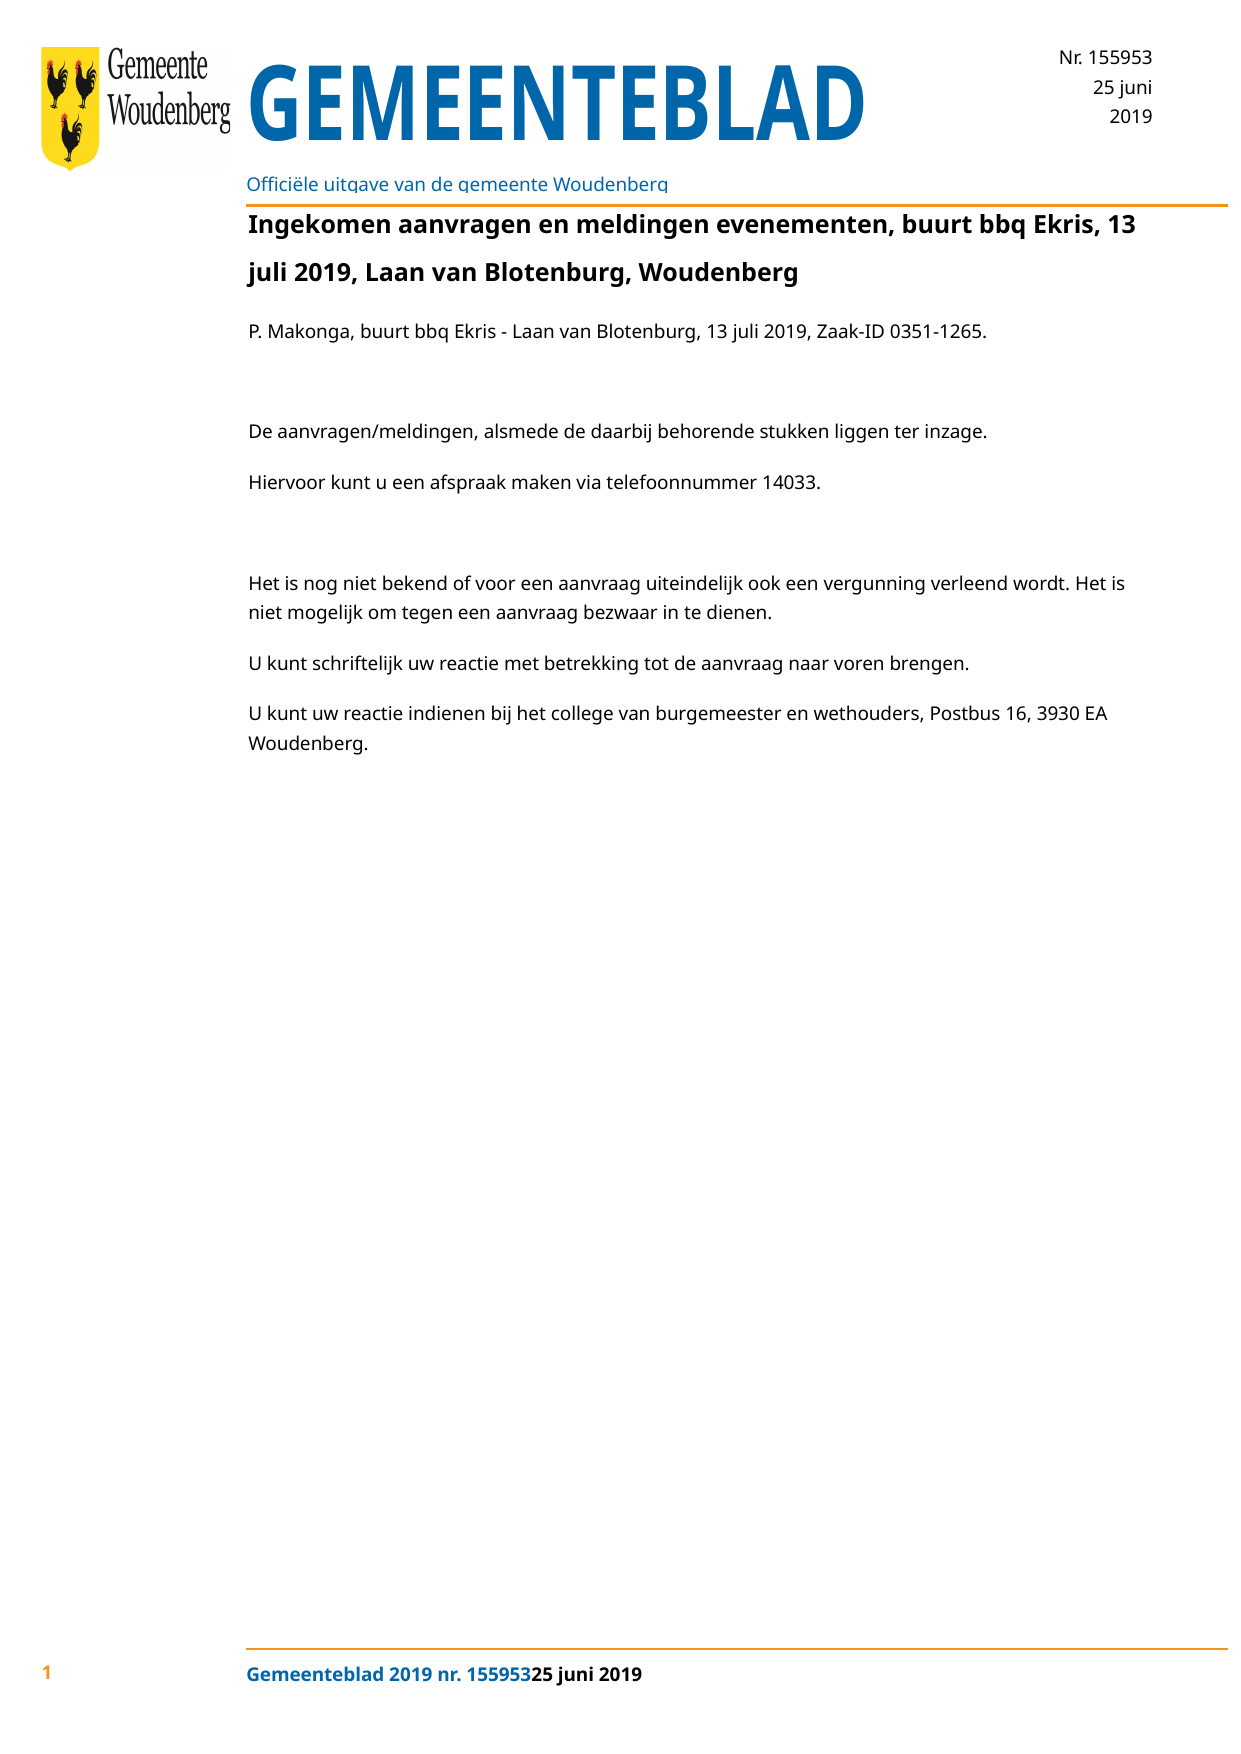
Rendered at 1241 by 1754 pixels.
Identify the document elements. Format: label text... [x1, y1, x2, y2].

text Het is nog niet bekend of voor een aanvraag uiteindelijk ook een vergunning verleend wordt. Het is niet mogelijk om tegen een aanvraag bezwaar in te dienen. [248, 570, 1152, 625]
text U kunt uw reactie indienen bij het college van burgemeester en wethouders, Postbus 16, 3930 EA Woudenberg. [248, 700, 1152, 756]
text Ingekomen aanvragen en meldingen evenementen, buurt bbq Ekris, 13 juli 2019, Laan van Blotenburg, Woudenberg [248, 207, 1152, 288]
picture [41, 47, 231, 172]
text P. Makonga, buurt bbq Ekris - Laan van Blotenburg, 13 juli 2019, Zaak-ID 0351-1265. [248, 318, 1152, 344]
text Hiervoor kunt u een afspraak maken via telefoonnummer 14033. [248, 469, 1152, 495]
text U kunt schriftelijk uw reactie met betrekking tot de aanvraag naar voren brengen. [248, 650, 1152, 676]
text De aanvragen/meldingen, alsmede de daarbij behorende stukken liggen ter inzage. [248, 419, 1152, 444]
